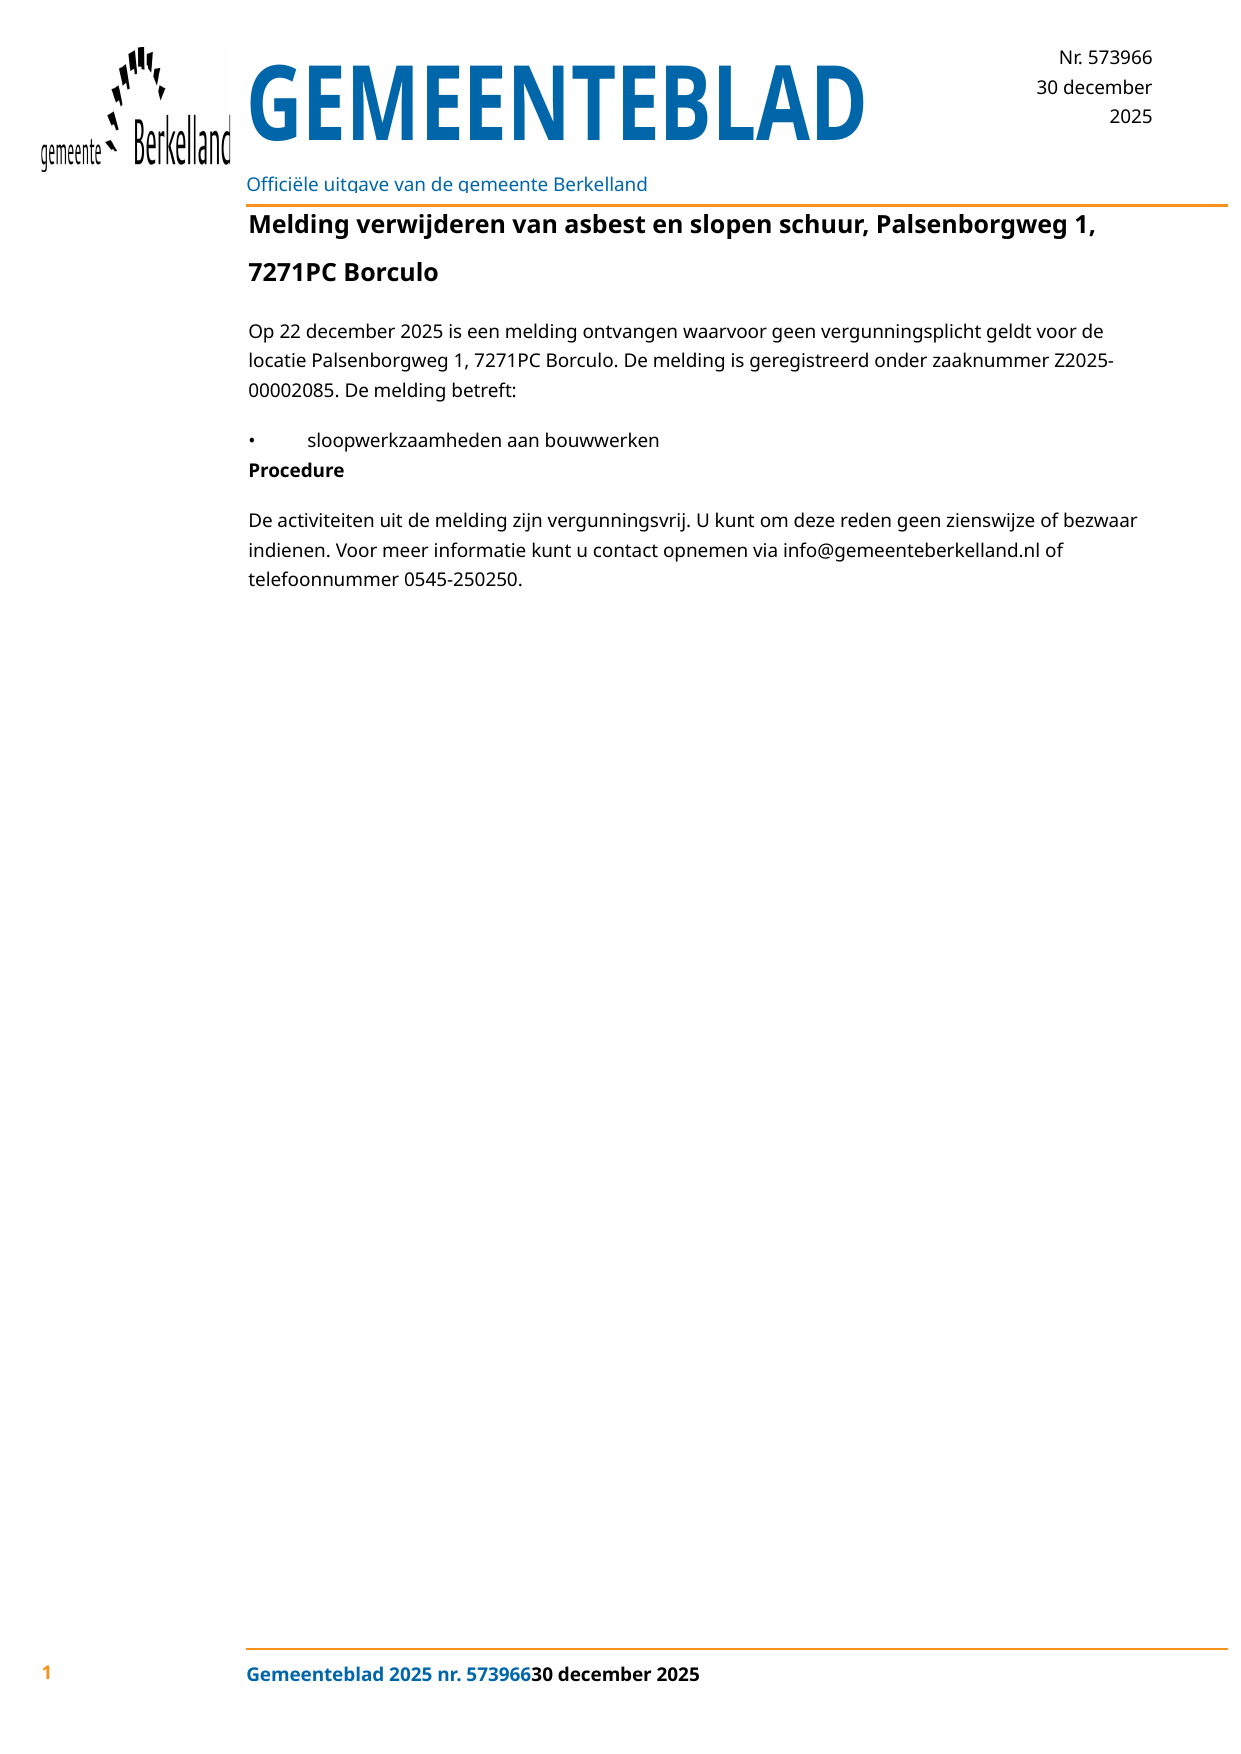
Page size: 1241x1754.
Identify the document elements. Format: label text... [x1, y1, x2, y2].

list sloopwerkzaamheden aan bouwwerken [248, 427, 1152, 453]
text Procedure [248, 457, 1152, 483]
text Melding verwijderen van asbest en slopen schuur, Palsenborgweg 1, 7271PC Borculo [248, 207, 1152, 288]
text De activiteiten uit de melding zijn vergunningsvrij. U kunt om deze reden geen zienswijze of bezwaar indienen. Voor meer informatie kunt u contact opnemen via info@gemeenteberkelland.nl of telefoonnummer 0545-250250. [248, 507, 1152, 592]
text Op 22 december 2025 is een melding ontvangen waarvoor geen vergunningsplicht geldt voor de locatie Palsenborgweg 1, 7271PC Borculo. De melding is geregistreerd onder zaaknummer Z2025-00002085. De melding betreft: [248, 318, 1152, 403]
picture [41, 47, 231, 172]
